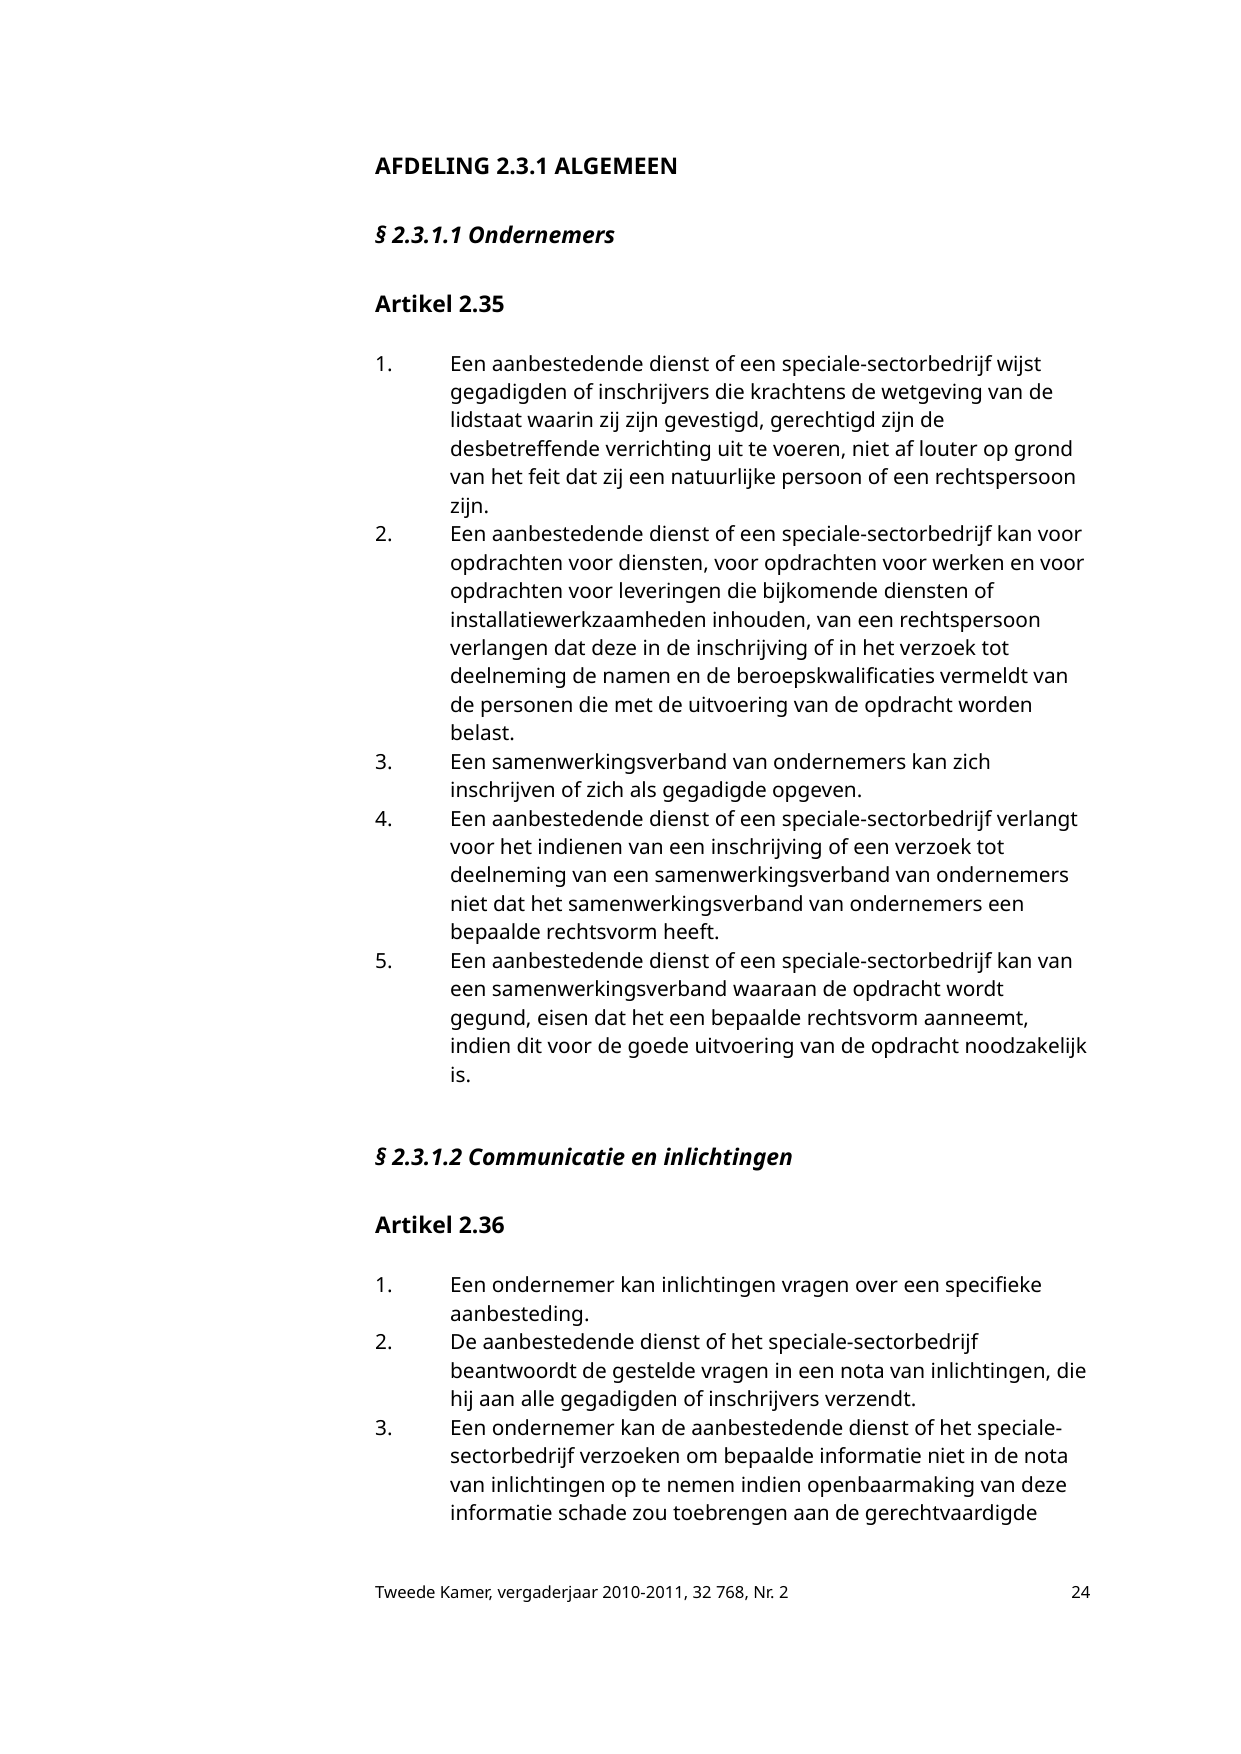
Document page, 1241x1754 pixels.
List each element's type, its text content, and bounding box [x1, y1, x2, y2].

subtitle Artikel 2.35 [375, 287, 1090, 319]
subtitle Artikel 2.36 [375, 1209, 1090, 1241]
list Een ondernemer kan de aanbestedende dienst of het speciale-sectorbedrijf verzoeken om bepaalde informatie niet in de nota van inlichtingen op te nemen indien openbaarmaking van deze informatie schade zou toebrengen aan de gerechtvaardigde [375, 1413, 1090, 1527]
subtitle § 2.3.1.1 Ondernemers [375, 219, 1090, 250]
list Een aanbestedende dienst of een speciale-sectorbedrijf kan van een samenwerkingsverband waaraan de opdracht wordt gegund, eisen dat het een bepaalde rechtsvorm aanneemt, indien dit voor de goede uitvoering van de opdracht noodzakelijk is. [375, 946, 1090, 1088]
list Een ondernemer kan inlichtingen vragen over een specifieke aanbesteding. [375, 1271, 1090, 1327]
list Een aanbestedende dienst of een speciale-sectorbedrijf verlangt voor het indienen van een inschrijving of een verzoek tot deelneming van een samenwerkingsverband van ondernemers niet dat het samenwerkingsverband van ondernemers een bepaalde rechtsvorm heeft. [375, 804, 1090, 946]
list De aanbestedende dienst of het speciale-sectorbedrijf beantwoordt de gestelde vragen in een nota van inlichtingen, die hij aan alle gegadigden of inschrijvers verzendt. [375, 1327, 1090, 1413]
subtitle § 2.3.1.2 Communicatie en inlichtingen [375, 1141, 1090, 1172]
subtitle AFDELING 2.3.1 ALGEMEEN [375, 150, 1090, 181]
list Een aanbestedende dienst of een speciale-sectorbedrijf wijst gegadigden of inschrijvers die krachtens de wetgeving van de lidstaat waarin zij zijn gevestigd, gerechtigd zijn de desbetreffende verrichting uit te voeren, niet af louter op grond van het feit dat zij een natuurlijke persoon of een rechtspersoon zijn. [375, 349, 1090, 519]
list Een samenwerkingsverband van ondernemers kan zich inschrijven of zich als gegadigde opgeven. [375, 747, 1090, 804]
list Een aanbestedende dienst of een speciale-sectorbedrijf kan voor opdrachten voor diensten, voor opdrachten voor werken en voor opdrachten voor leveringen die bijkomende diensten of installatiewerkzaamheden inhouden, van een rechtspersoon verlangen dat deze in de inschrijving of in het verzoek tot deelneming de namen en de beroepskwalificaties vermeldt van de personen die met de uitvoering van de opdracht worden belast. [375, 519, 1090, 747]
